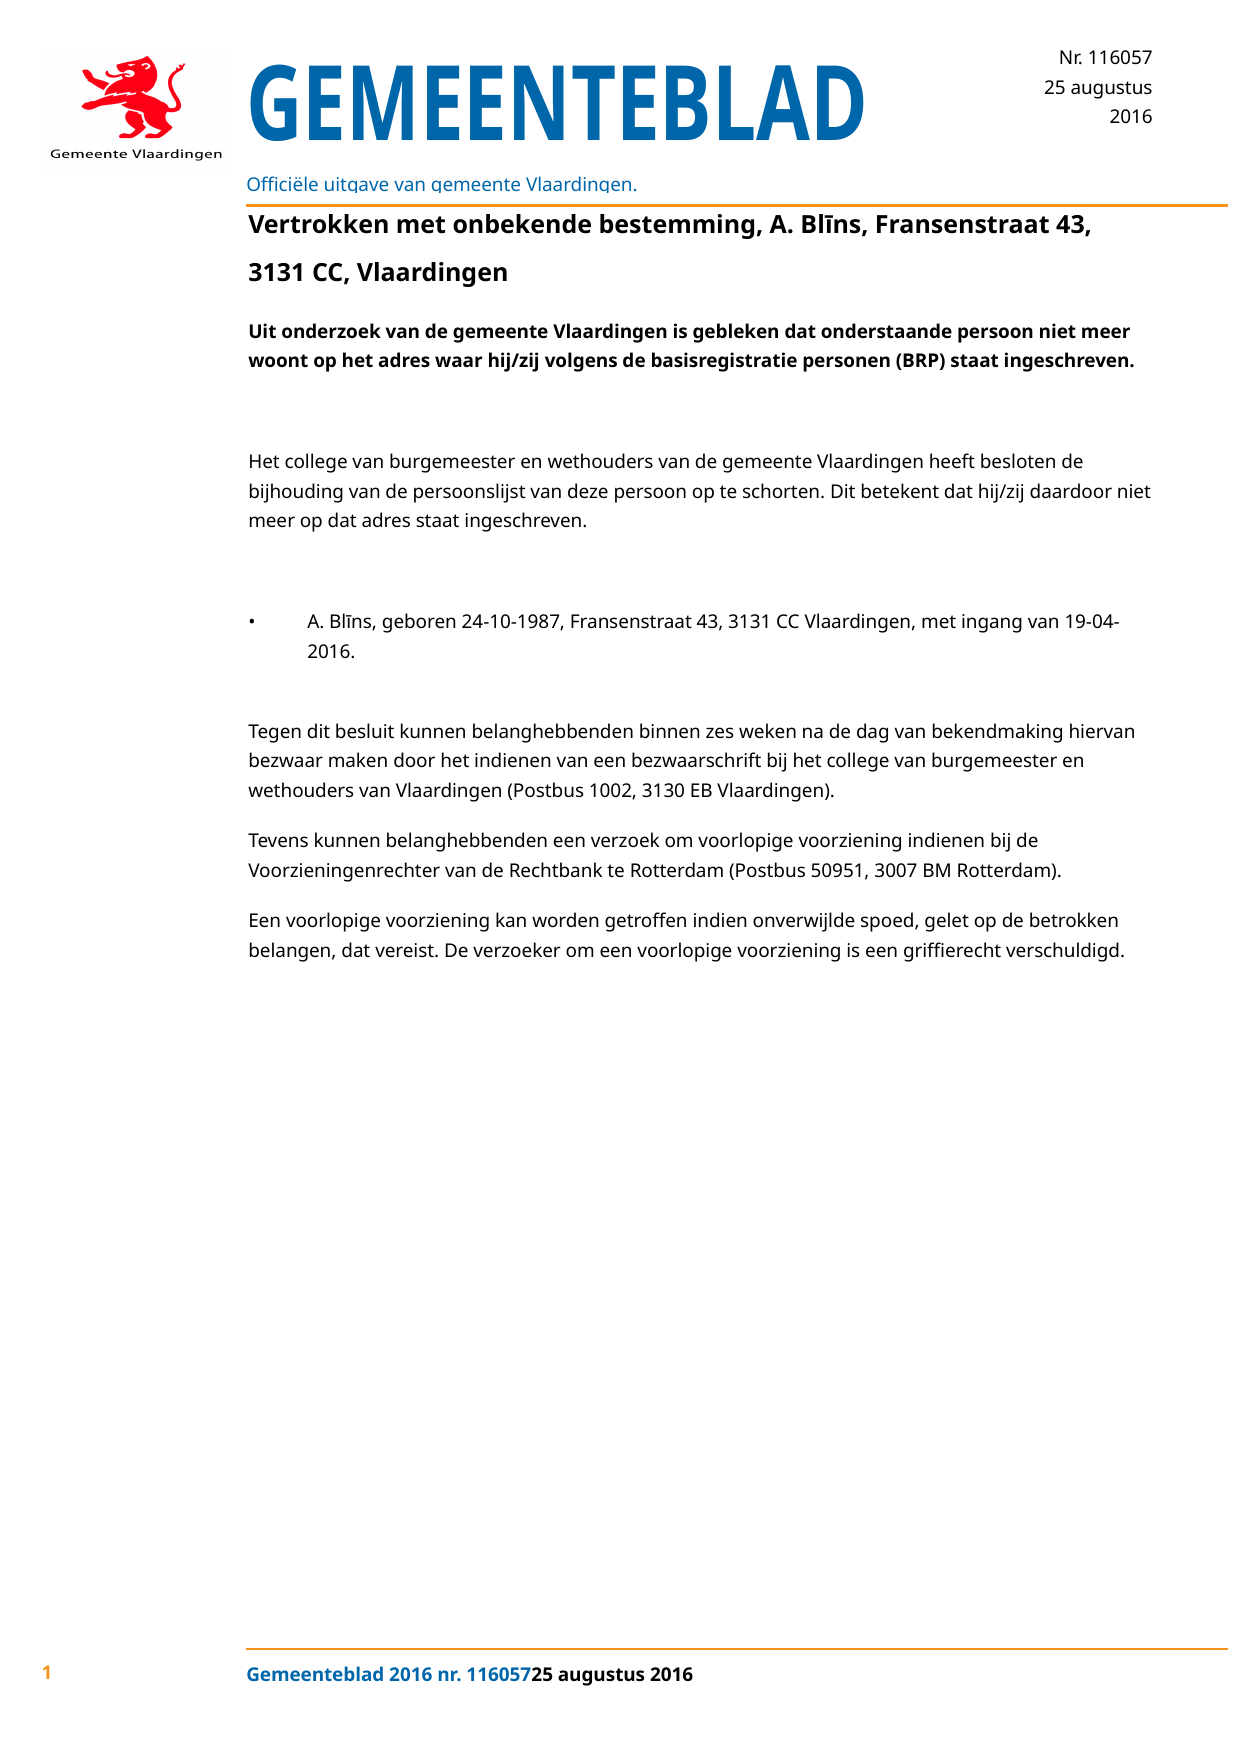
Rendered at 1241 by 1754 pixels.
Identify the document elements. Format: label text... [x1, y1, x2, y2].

text Tegen dit besluit kunnen belanghebbenden binnen zes weken na de dag van bekendmaking hiervan bezwaar maken door het indienen van een bezwaarschrift bij het college van burgemeester en wethouders van Vlaardingen (Postbus 1002, 3130 EB Vlaardingen). [248, 718, 1152, 803]
text Uit onderzoek van de gemeente Vlaardingen is gebleken dat onderstaande persoon niet meer woont op het adres waar hij/zij volgens de basisregistratie personen (BRP) staat ingeschreven. [248, 318, 1152, 373]
text Het college van burgemeester en wethouders van de gemeente Vlaardingen heeft besloten de bijhouding van de persoonslijst van deze persoon op te schorten. Dit betekent dat hij/zij daardoor niet meer op dat adres staat ingeschreven. [248, 448, 1152, 533]
text Een voorlopige voorziening kan worden getroffen indien onverwijlde spoed, gelet op de betrokken belangen, dat vereist. De verzoeker om een voorlopige voorziening is een griffierecht verschuldigd. [248, 907, 1152, 963]
text Tevens kunnen belanghebbenden een verzoek om voorlopige voorziening indienen bij de Voorzieningenrechter van de Rechtbank te Rotterdam (Postbus 50951, 3007 BM Rotterdam). [248, 827, 1152, 883]
picture [41, 47, 231, 172]
list A. Blīns, geboren 24-10-1987, Fransenstraat 43, 3131 CC Vlaardingen, met ingang van 19-04-2016. [248, 608, 1152, 664]
text Vertrokken met onbekende bestemming, A. Blīns, Fransenstraat 43, 3131 CC, Vlaardingen [248, 207, 1152, 288]
